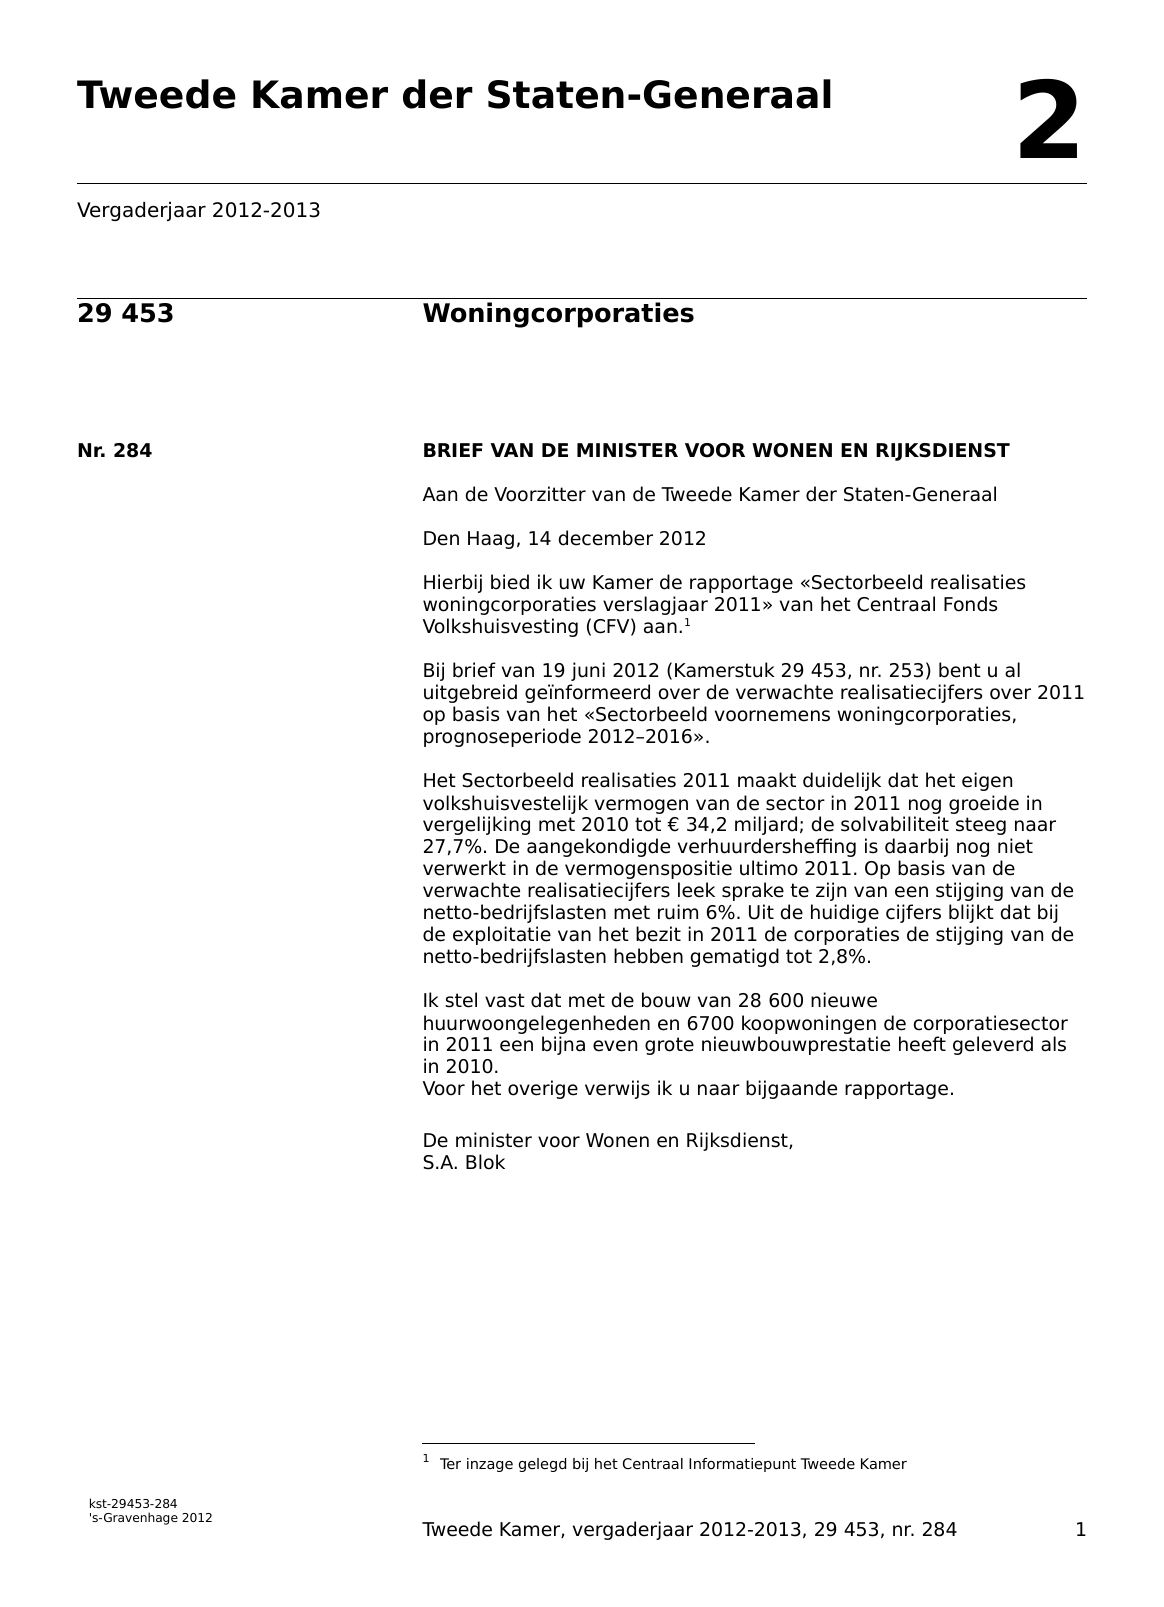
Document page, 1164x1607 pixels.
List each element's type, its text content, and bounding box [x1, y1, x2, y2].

text Ik stel vast dat met de bouw van 28 600 nieuwe huurwoongelegenheden en 6700 koopwoningen de corporatiesector in 2011 een bijna even grote nieuwbouwprestatie heeft geleverd als in 2010. [422, 990, 1087, 1078]
text De minister voor Wonen en Rijksdienst, S.A. Blok [422, 1130, 1087, 1174]
text kst-29453-284 [88, 1497, 323, 1511]
text Ter inzage gelegd bij het Centraal Informatiepunt Tweede Kamer [422, 1452, 1087, 1474]
subtitle Nr. 284 BRIEF VAN DE MINISTER VOOR WONEN EN RIJKSDIENST [77, 440, 1087, 462]
text 's-Gravenhage 2012 [88, 1511, 323, 1525]
table_cell Vergaderjaar 2012-2013 [77, 184, 1087, 298]
text Hierbij bied ik uw Kamer de rapportage «Sectorbeeld realisaties woningcorporaties verslagjaar 2011» van het Centraal Fonds Volkshuisvesting (CFV) aan. [422, 572, 1087, 638]
text Het Sectorbeeld realisaties 2011 maakt duidelijk dat het eigen volkshuisvestelijk vermogen van de sector in 2011 nog groeide in vergelijking met 2010 tot € 34,2 miljard; de solvabiliteit steeg naar 27,7%. De aangekondigde verhuurdersheffing is daarbij nog niet verwerkt in de vermogenspositie ultimo 2011. Op basis van de verwachte realisatiecijfers leek sprake te zijn van een stijging van de netto-bedrijfslasten met ruim 6%. Uit de huidige cijfers blijkt dat bij de exploitatie van het bezit in 2011 de corporaties de stijging van de netto-bedrijfslasten hebben gematigd tot 2,8%. [422, 770, 1087, 968]
table_header Tweede Kamer der Staten-Generaal [77, 59, 886, 183]
subtitle 29 453 Woningcorporaties [77, 299, 1087, 329]
text Voor het overige verwijs ik u naar bijgaande rapportage. [422, 1078, 1087, 1100]
text Bij brief van 19 juni 2012 (Kamerstuk 29 453, nr. 253) bent u al uitgebreid geïnformeerd over de verwachte realisatiecijfers over 2011 op basis van het «Sectorbeeld voornemens woningcorporaties, prognoseperiode 2012–2016». [422, 660, 1087, 748]
text Den Haag, 14 december 2012 [422, 528, 1087, 550]
table_header 2 [886, 59, 1087, 183]
text Aan de Voorzitter van de Tweede Kamer der Staten-Generaal [422, 484, 1087, 506]
